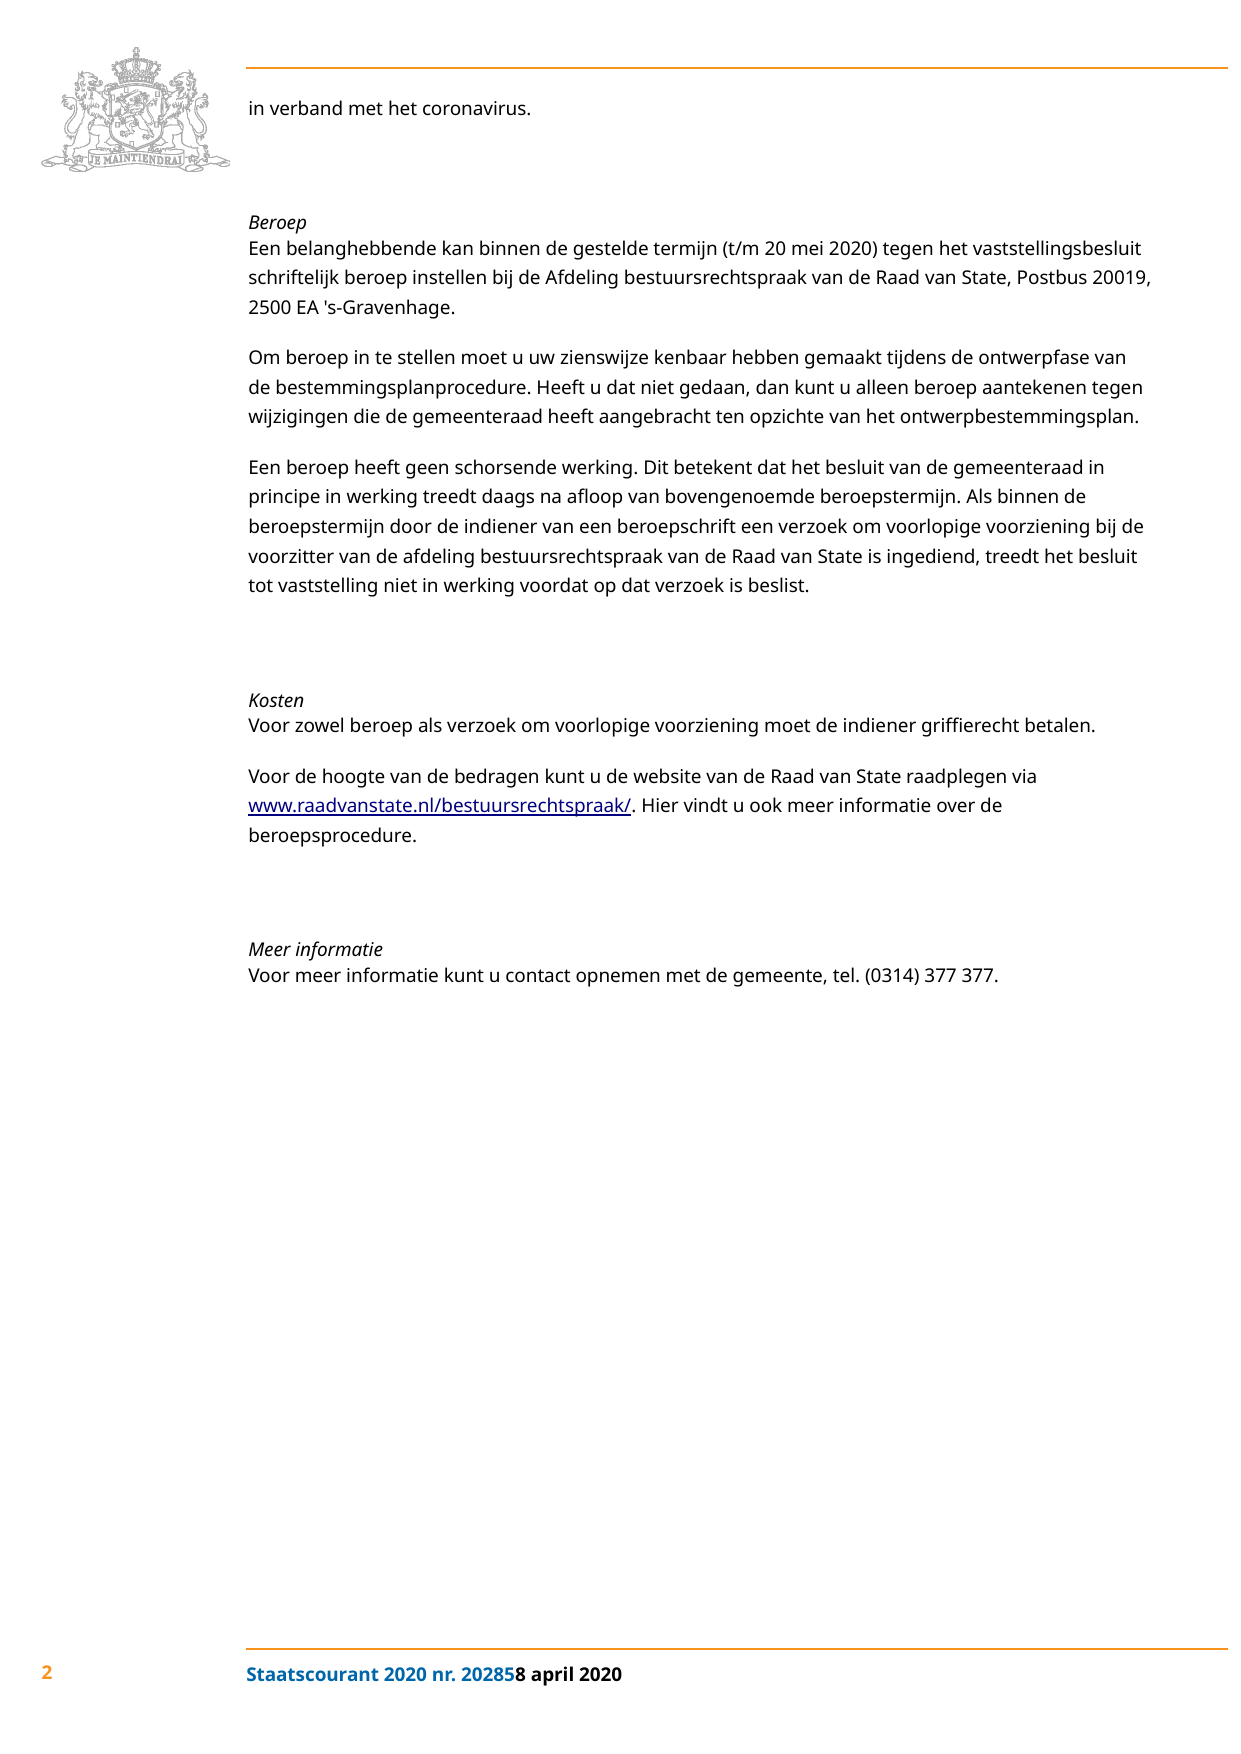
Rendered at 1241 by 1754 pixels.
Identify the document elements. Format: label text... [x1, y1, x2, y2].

text Kosten [248, 687, 1152, 712]
text Voor de hoogte van de bedragen kunt u de website van de Raad van State raadplegen via www.raadvanstate.nl/bestuursrechtspraak/. Hier vindt u ook meer informatie over de beroepsprocedure. [248, 763, 1152, 848]
text Een beroep heeft geen schorsende werking. Dit betekent dat het besluit van de gemeenteraad in principe in werking treedt daags na afloop van bovengenoemde beroepstermijn. Als binnen de beroepstermijn door de indiener van een beroepschrift een verzoek om voorlopige voorziening bij de voorzitter van de afdeling bestuursrechtspraak van de Raad van State is ingediend, treedt het besluit tot vaststelling niet in werking voordat op dat verzoek is beslist. [248, 454, 1152, 598]
text Voor meer informatie kunt u contact opnemen met de gemeente, tel. (0314) 377 377. [248, 962, 1152, 988]
text Meer informatie [248, 936, 1152, 962]
text Voor zowel beroep als verzoek om voorlopige voorziening moet de indiener griffierecht betalen. [248, 712, 1152, 738]
text Beroep [248, 209, 1152, 235]
text in verband met het coronavirus. [248, 95, 1152, 121]
text Een belanghebbende kan binnen de gestelde termijn (t/m 20 mei 2020) tegen het vaststellingsbesluit schriftelijk beroep instellen bij de Afdeling bestuursrechtspraak van de Raad van State, Postbus 20019, 2500 EA 's-Gravenhage. [248, 235, 1152, 320]
picture [41, 47, 231, 172]
text Om beroep in te stellen moet u uw zienswijze kenbaar hebben gemaakt tijdens de ontwerpfase van de bestemmingsplanprocedure. Heeft u dat niet gedaan, dan kunt u alleen beroep aantekenen tegen wijzigingen die de gemeenteraad heeft aangebracht ten opzichte van het ontwerpbestemmingsplan. [248, 344, 1152, 429]
